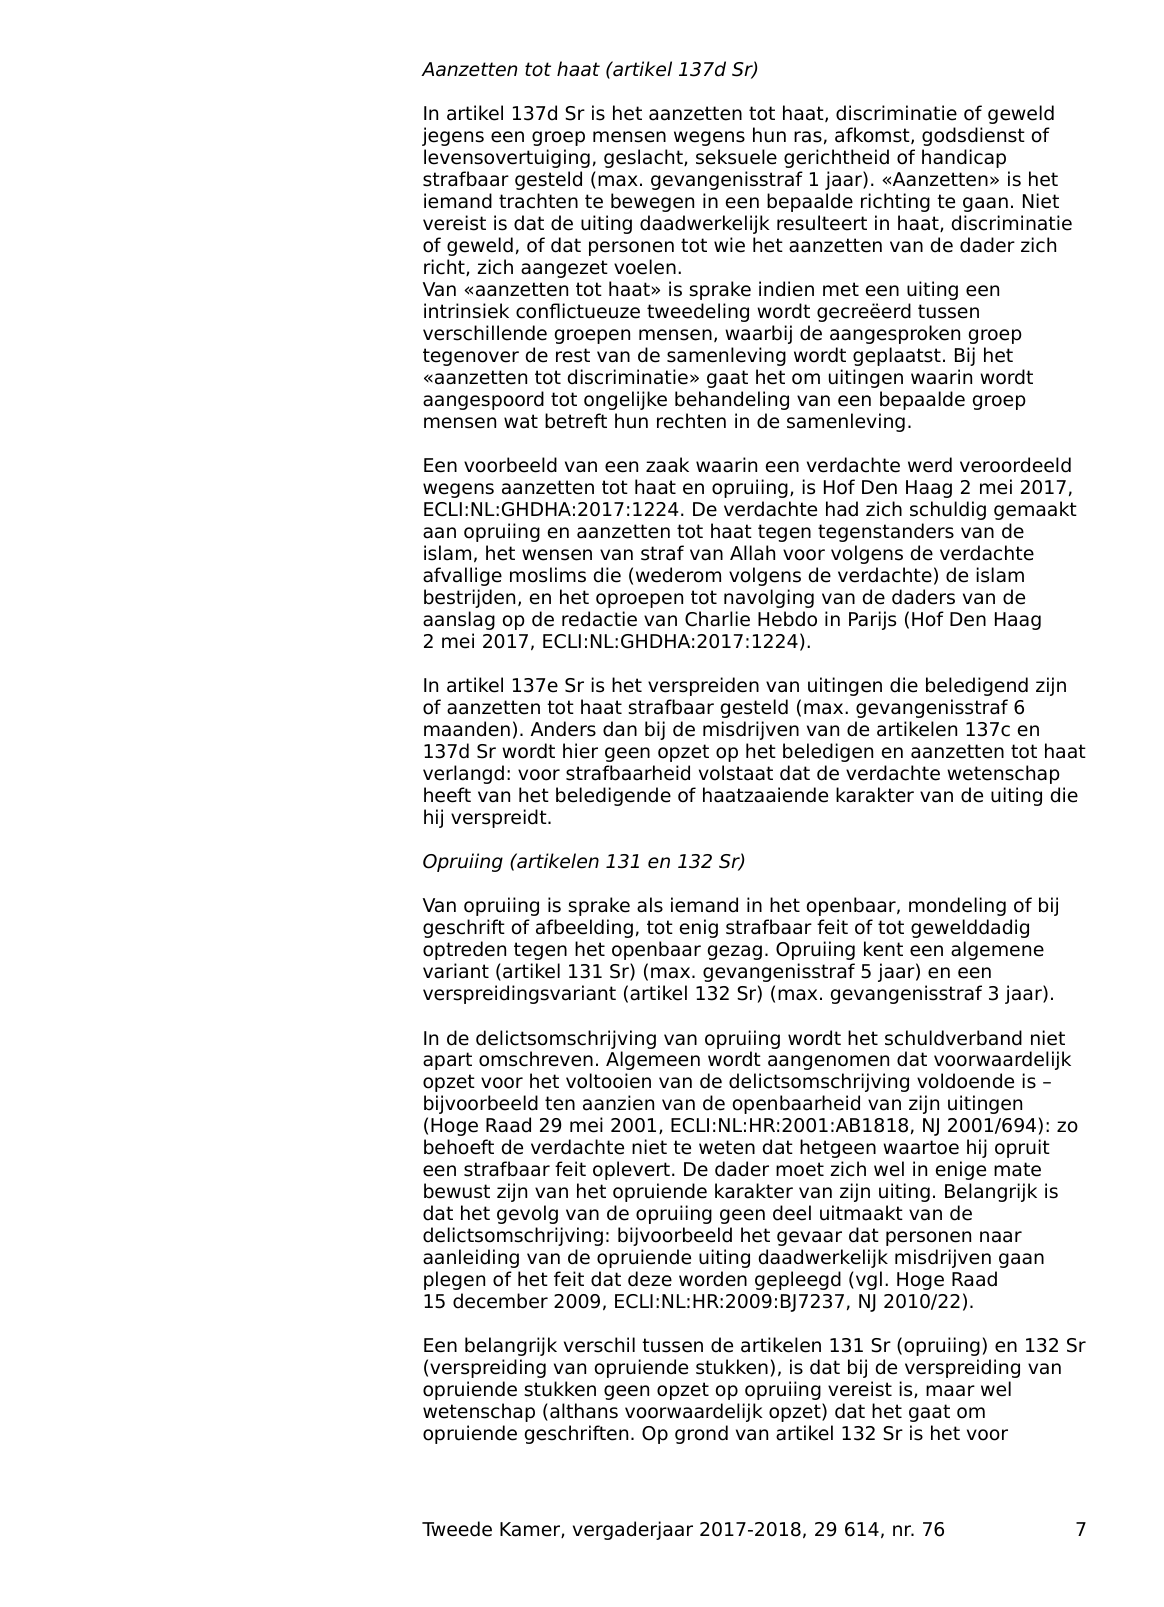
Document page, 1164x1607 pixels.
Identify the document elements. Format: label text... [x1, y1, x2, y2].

text In artikel 137d Sr is het aanzetten tot haat, discriminatie of geweld jegens een groep mensen wegens hun ras, afkomst, godsdienst of levensovertuiging, geslacht, seksuele gerichtheid of handicap strafbaar gesteld (max. gevangenisstraf 1 jaar). «Aanzetten» is het iemand trachten te bewegen in een bepaalde richting te gaan. Niet vereist is dat de uiting daadwerkelijk resulteert in haat, discriminatie of geweld, of dat personen tot wie het aanzetten van de dader zich richt, zich aangezet voelen. [422, 103, 1087, 279]
subtitle Opruiing (artikelen 131 en 132 Sr) [422, 851, 1087, 873]
text Van opruiing is sprake als iemand in het openbaar, mondeling of bij geschrift of afbeelding, tot enig strafbaar feit of tot gewelddadig optreden tegen het openbaar gezag. Opruiing kent een algemene variant (artikel 131 Sr) (max. gevangenisstraf 5 jaar) en een verspreidingsvariant (artikel 132 Sr) (max. gevangenisstraf 3 jaar). [422, 895, 1087, 1005]
text Van «aanzetten tot haat» is sprake indien met een uiting een intrinsiek conflictueuze tweedeling wordt gecreëerd tussen verschillende groepen mensen, waarbij de aangesproken groep tegenover de rest van de samenleving wordt geplaatst. Bij het «aanzetten tot discriminatie» gaat het om uitingen waarin wordt aangespoord tot ongelijke behandeling van een bepaalde groep mensen wat betreft hun rechten in de samenleving. [422, 279, 1087, 433]
subtitle Aanzetten tot haat (artikel 137d Sr) [422, 59, 1087, 81]
text Een voorbeeld van een zaak waarin een verdachte werd veroordeeld wegens aanzetten tot haat en opruiing, is Hof Den Haag 2 mei 2017, ECLI:NL:GHDHA:2017:1224. De verdachte had zich schuldig gemaakt aan opruiing en aanzetten tot haat tegen tegenstanders van de islam, het wensen van straf van Allah voor volgens de verdachte afvallige moslims die (wederom volgens de verdachte) de islam bestrijden, en het oproepen tot navolging van de daders van de aanslag op de redactie van Charlie Hebdo in Parijs (Hof Den Haag 2 mei 2017, ECLI:NL:GHDHA:2017:1224). [422, 455, 1087, 653]
text Een belangrijk verschil tussen de artikelen 131 Sr (opruiing) en 132 Sr (verspreiding van opruiende stukken), is dat bij de verspreiding van opruiende stukken geen opzet op opruiing vereist is, maar wel wetenschap (althans voorwaardelijk opzet) dat het gaat om opruiende geschriften. Op grond van artikel 132 Sr is het voor [422, 1335, 1087, 1445]
text In artikel 137e Sr is het verspreiden van uitingen die beledigend zijn of aanzetten tot haat strafbaar gesteld (max. gevangenisstraf 6 maanden). Anders dan bij de misdrijven van de artikelen 137c en 137d Sr wordt hier geen opzet op het beledigen en aanzetten tot haat verlangd: voor strafbaarheid volstaat dat de verdachte wetenschap heeft van het beledigende of haatzaaiende karakter van de uiting die hij verspreidt. [422, 675, 1087, 829]
text In de delictsomschrijving van opruiing wordt het schuldverband niet apart omschreven. Algemeen wordt aangenomen dat voorwaardelijk opzet voor het voltooien van de delictsomschrijving voldoende is – bijvoorbeeld ten aanzien van de openbaarheid van zijn uitingen (Hoge Raad 29 mei 2001, ECLI:NL:HR:2001:AB1818, NJ 2001/694): zo behoeft de verdachte niet te weten dat hetgeen waartoe hij opruit een strafbaar feit oplevert. De dader moet zich wel in enige mate bewust zijn van het opruiende karakter van zijn uiting. Belangrijk is dat het gevolg van de opruiing geen deel uitmaakt van de delictsomschrijving: bijvoorbeeld het gevaar dat personen naar aanleiding van de opruiende uiting daadwerkelijk misdrijven gaan plegen of het feit dat deze worden gepleegd (vgl. Hoge Raad 15 december 2009, ECLI:NL:HR:2009:BJ7237, NJ 2010/22). [422, 1027, 1087, 1313]
